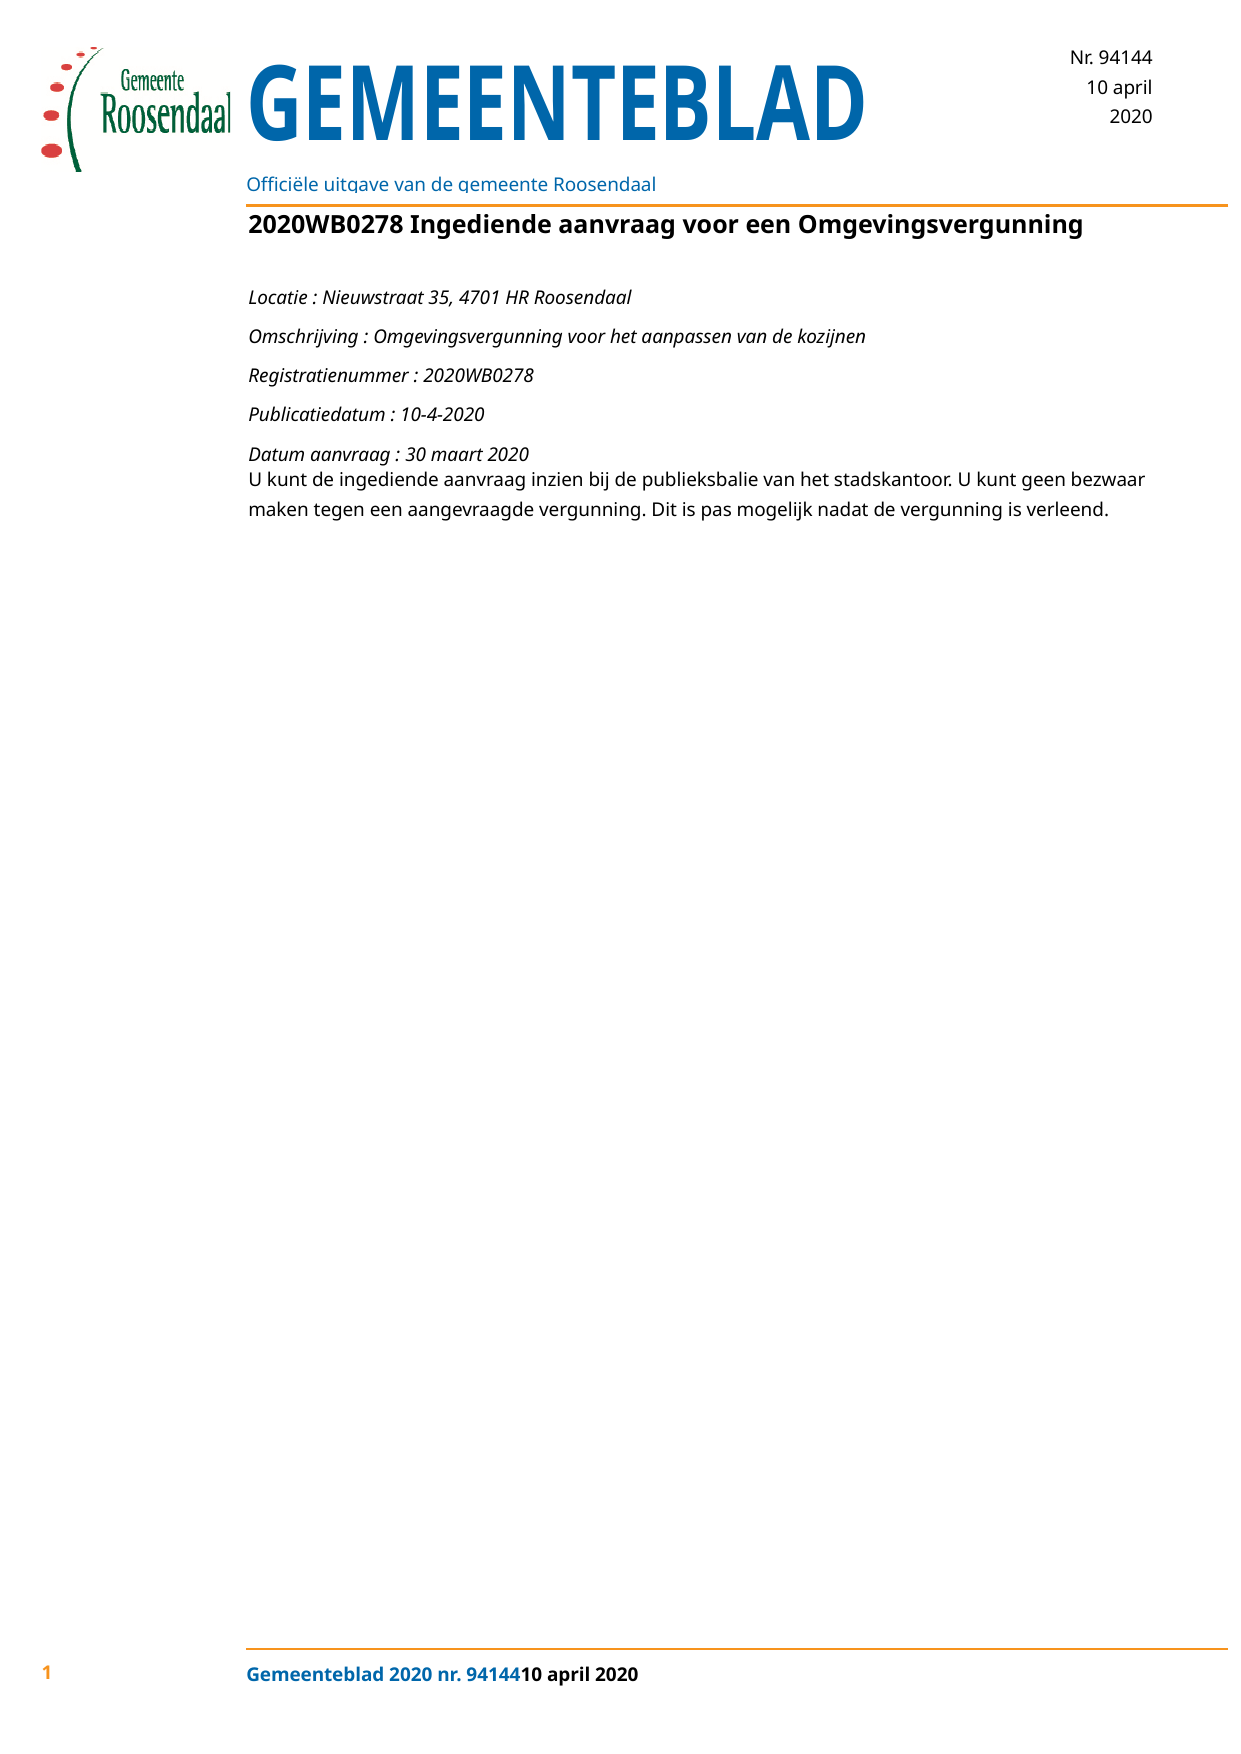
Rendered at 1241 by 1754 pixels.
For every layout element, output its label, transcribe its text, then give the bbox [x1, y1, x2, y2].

text U kunt de ingediende aanvraag inzien bij de publieksbalie van het stadskantoor. U kunt geen bezwaar maken tegen een aangevraagde vergunning. Dit is pas mogelijk nadat de vergunning is verleend. [248, 467, 1152, 522]
text 2020WB0278 Ingediende aanvraag voor een Omgevingsvergunning [248, 207, 1152, 241]
text Registratienummer : 2020WB0278 [248, 362, 1152, 388]
text Omschrijving : Omgevingsvergunning voor het aanpassen van de kozijnen [248, 323, 1152, 349]
text Locatie : Nieuwstraat 35, 4701 HR Roosendaal [248, 284, 1152, 309]
picture [41, 47, 231, 172]
text Publicatiedatum : 10-4-2020 [248, 402, 1152, 427]
text Datum aanvraag : 30 maart 2020 [248, 441, 1152, 467]
